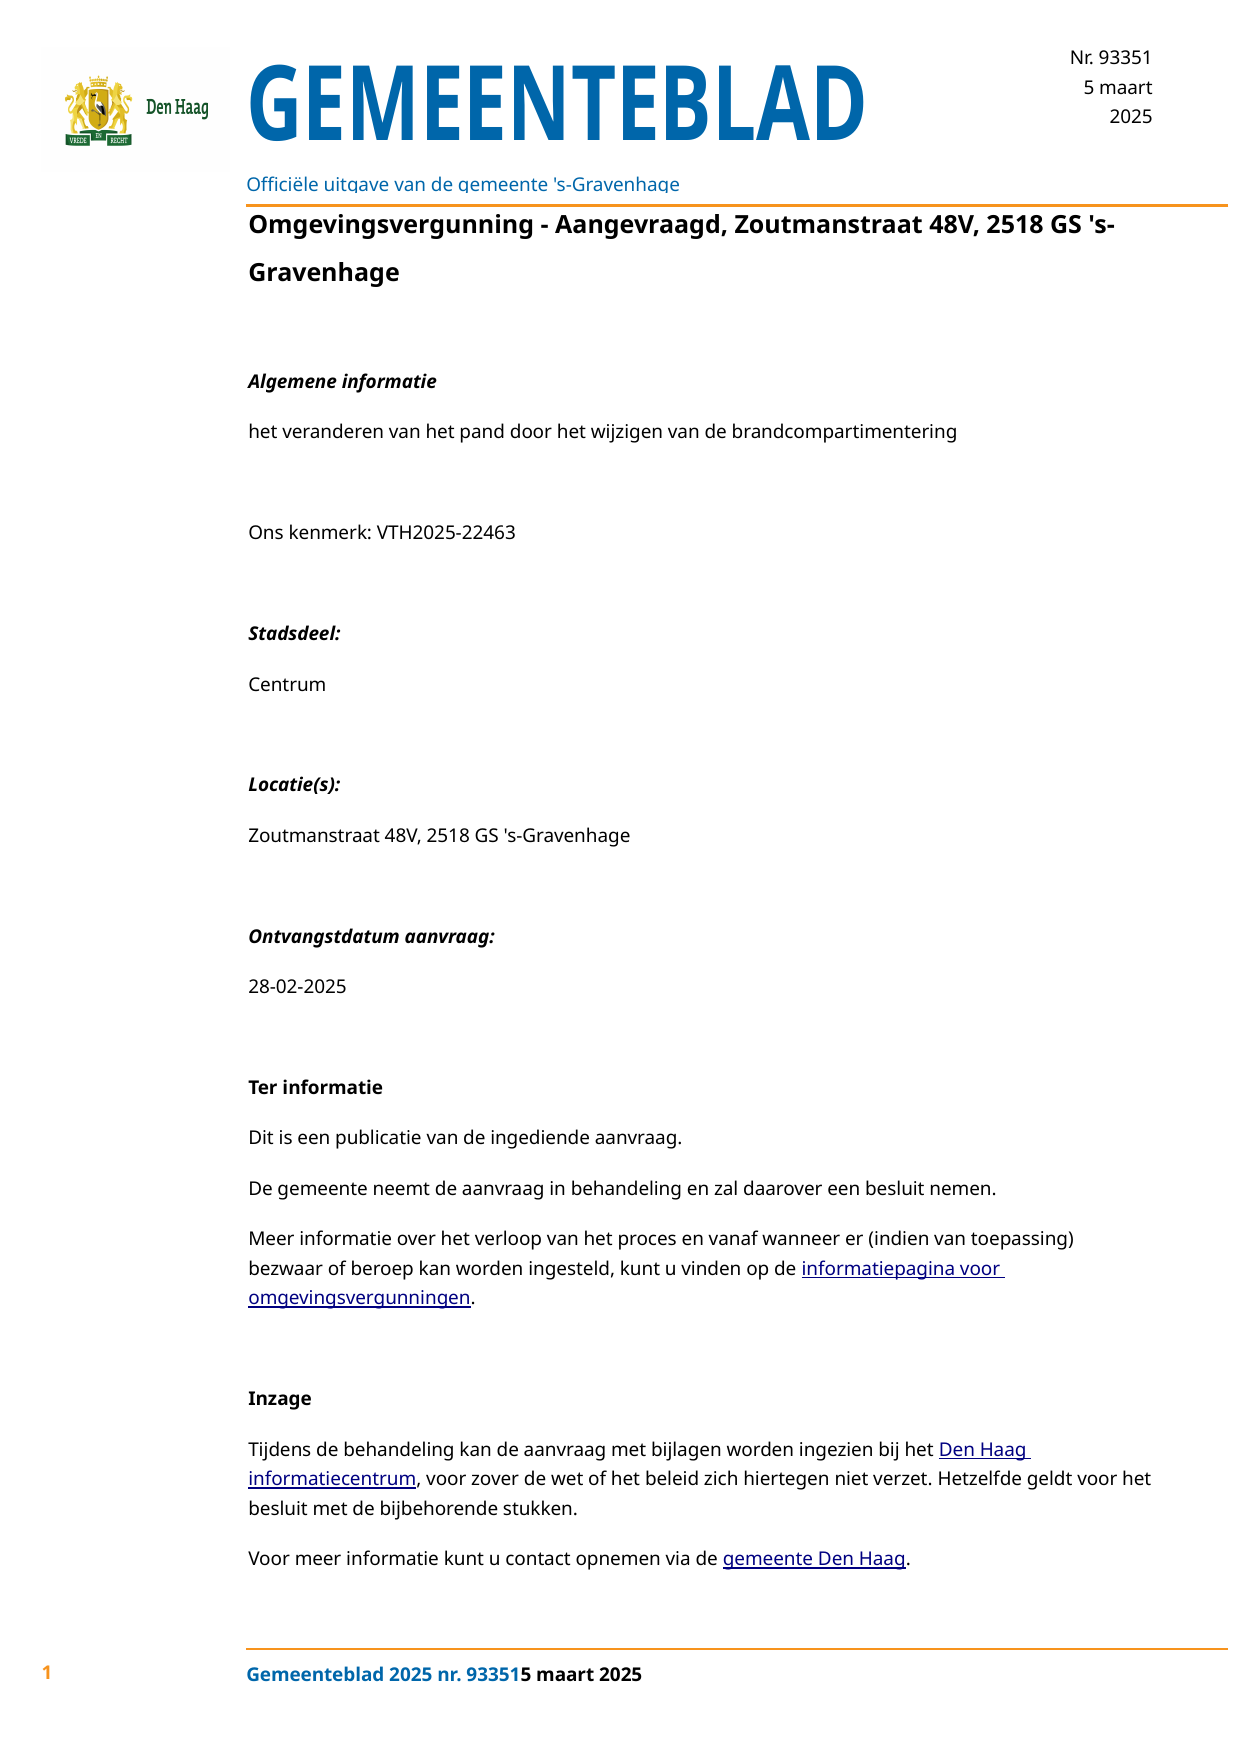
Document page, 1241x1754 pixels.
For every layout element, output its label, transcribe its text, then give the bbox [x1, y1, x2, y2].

text Omgevingsvergunning - Aangevraagd, Zoutmanstraat 48V, 2518 GS 's-Gravenhage [248, 207, 1152, 288]
text Centrum [248, 671, 1152, 697]
text De gemeente neemt de aanvraag in behandeling en zal daarover een besluit nemen. [248, 1175, 1152, 1201]
text Ter informatie [248, 1074, 1152, 1100]
text Ons kenmerk: VTH2025-22463 [248, 519, 1152, 545]
text Locatie(s): [248, 772, 1152, 797]
text Meer informatie over het verloop van het proces en vanaf wanneer er (indien van toepassing) bezwaar of beroep kan worden ingesteld, kunt u vinden op de informatiepagina voor omgevingsvergunningen. [248, 1225, 1152, 1310]
text Stadsdeel: [248, 620, 1152, 646]
text het veranderen van het pand door het wijzigen van de brandcompartimentering [248, 419, 1152, 444]
text Zoutmanstraat 48V, 2518 GS 's-Gravenhage [248, 822, 1152, 848]
text Voor meer informatie kunt u contact opnemen via de gemeente Den Haag. [248, 1545, 1152, 1571]
text 28-02-2025 [248, 973, 1152, 999]
text Algemene informatie [248, 368, 1152, 394]
text Dit is een publicatie van de ingediende aanvraag. [248, 1124, 1152, 1150]
text Tijdens de behandeling kan de aanvraag met bijlagen worden ingezien bij het Den Haag informatiecentrum, voor zover de wet of het beleid zich hiertegen niet verzet. Hetzelfde geldt voor het besluit met de bijbehorende stukken. [248, 1436, 1152, 1521]
text Inzage [248, 1385, 1152, 1411]
picture [41, 47, 231, 172]
text Ontvangstdatum aanvraag: [248, 923, 1152, 949]
